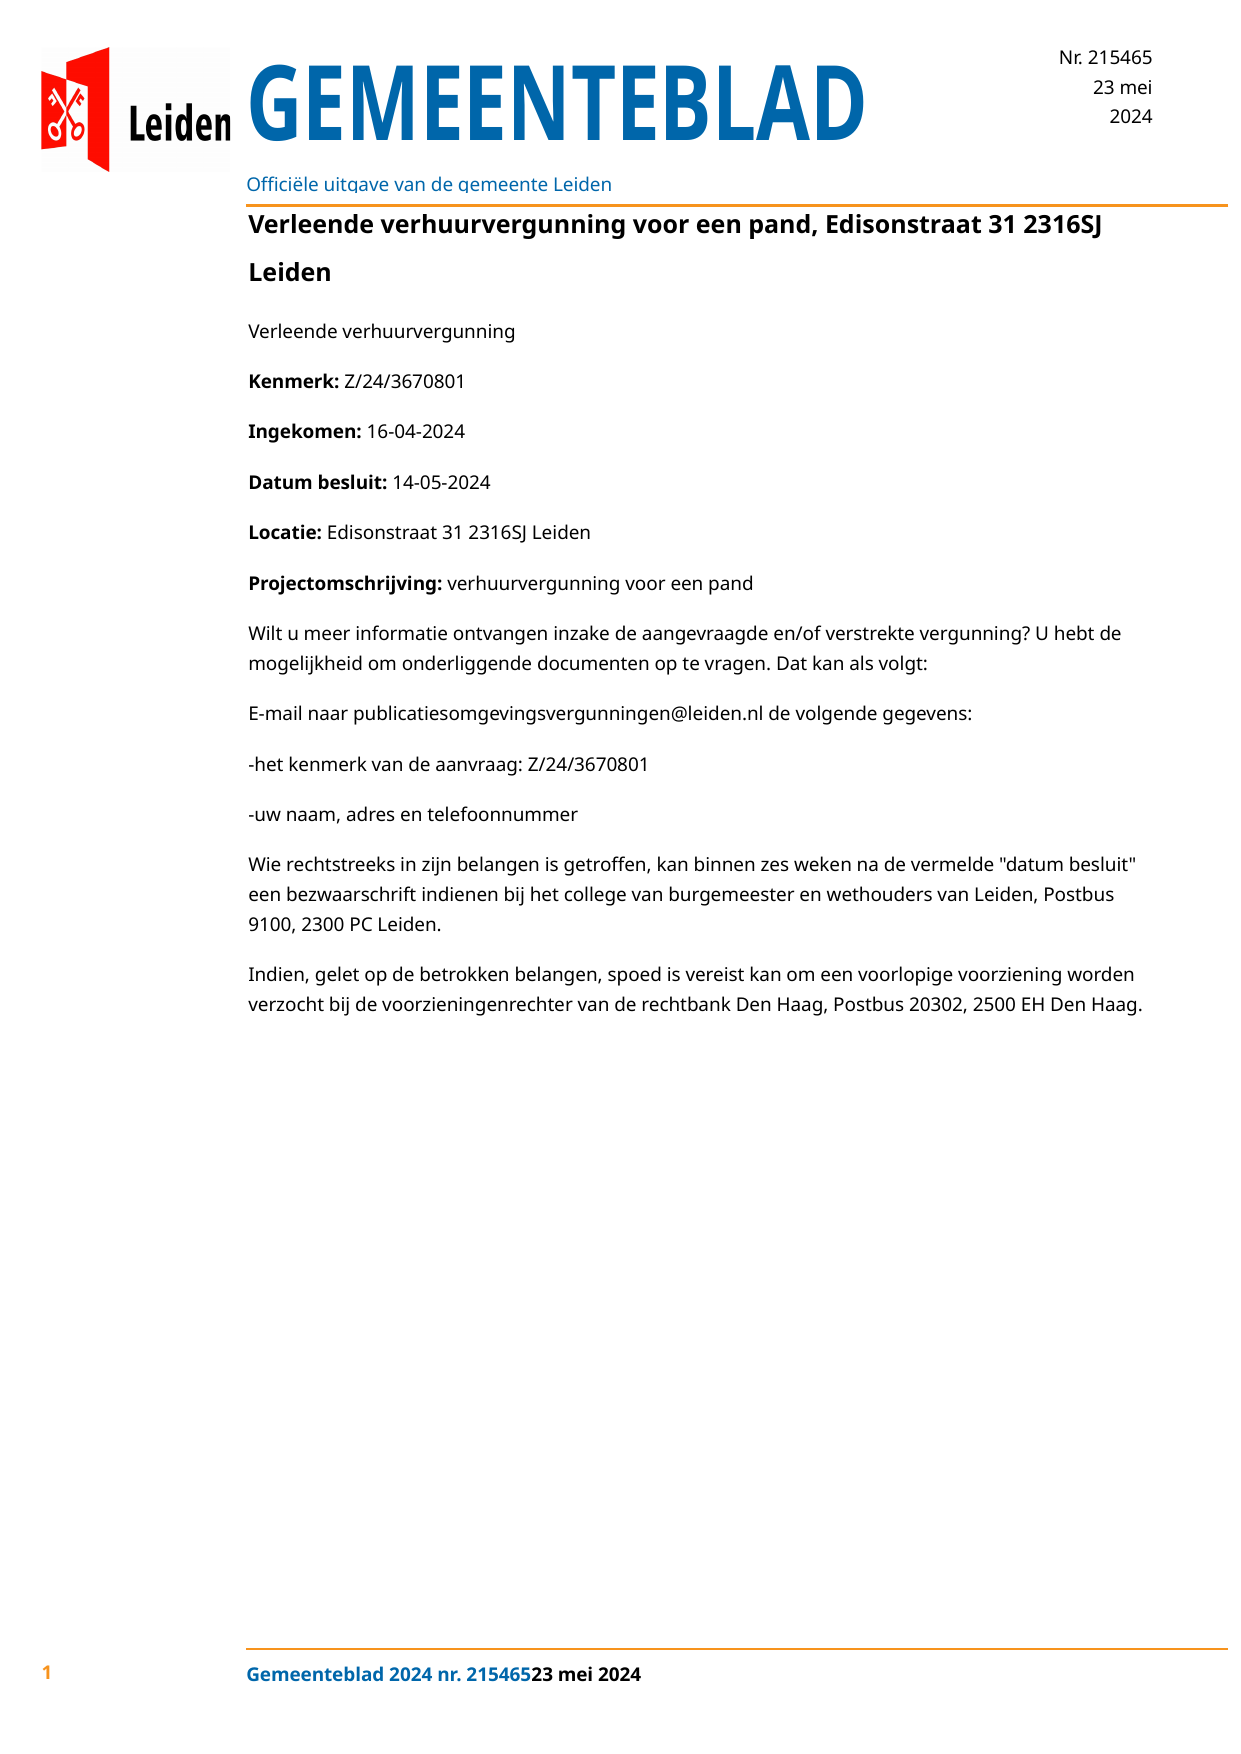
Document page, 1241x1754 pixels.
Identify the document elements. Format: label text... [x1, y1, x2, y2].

text -het kenmerk van de aanvraag: Z/24/3670801 [248, 751, 1152, 777]
text Verleende verhuurvergunning voor een pand, Edisonstraat 31 2316SJ Leiden [248, 207, 1152, 288]
picture [41, 47, 231, 172]
text Projectomschrijving: verhuurvergunning voor een pand [248, 570, 1152, 596]
text Wilt u meer informatie ontvangen inzake de aangevraagde en/of verstrekte vergunning? U hebt de mogelijkheid om onderliggende documenten op te vragen. Dat kan als volgt: [248, 620, 1152, 676]
text Indien, gelet op de betrokken belangen, spoed is vereist kan om een voorlopige voorziening worden verzocht bij de voorzieningenrechter van de rechtbank Den Haag, Postbus 20302, 2500 EH Den Haag. [248, 961, 1152, 1017]
text -uw naam, adres en telefoonnummer [248, 801, 1152, 827]
text Datum besluit: 14-05-2024 [248, 469, 1152, 495]
text Verleende verhuurvergunning [248, 318, 1152, 344]
text Wie rechtstreeks in zijn belangen is getroffen, kan binnen zes weken na de vermelde "datum besluit" een bezwaarschrift indienen bij het college van burgemeester en wethouders van Leiden, Postbus 9100, 2300 PC Leiden. [248, 852, 1152, 937]
text Kenmerk: Z/24/3670801 [248, 368, 1152, 394]
text E-mail naar publicatiesomgevingsvergunningen@leiden.nl de volgende gegevens: [248, 700, 1152, 726]
text Locatie: Edisonstraat 31 2316SJ Leiden [248, 519, 1152, 545]
text Ingekomen: 16-04-2024 [248, 419, 1152, 444]
